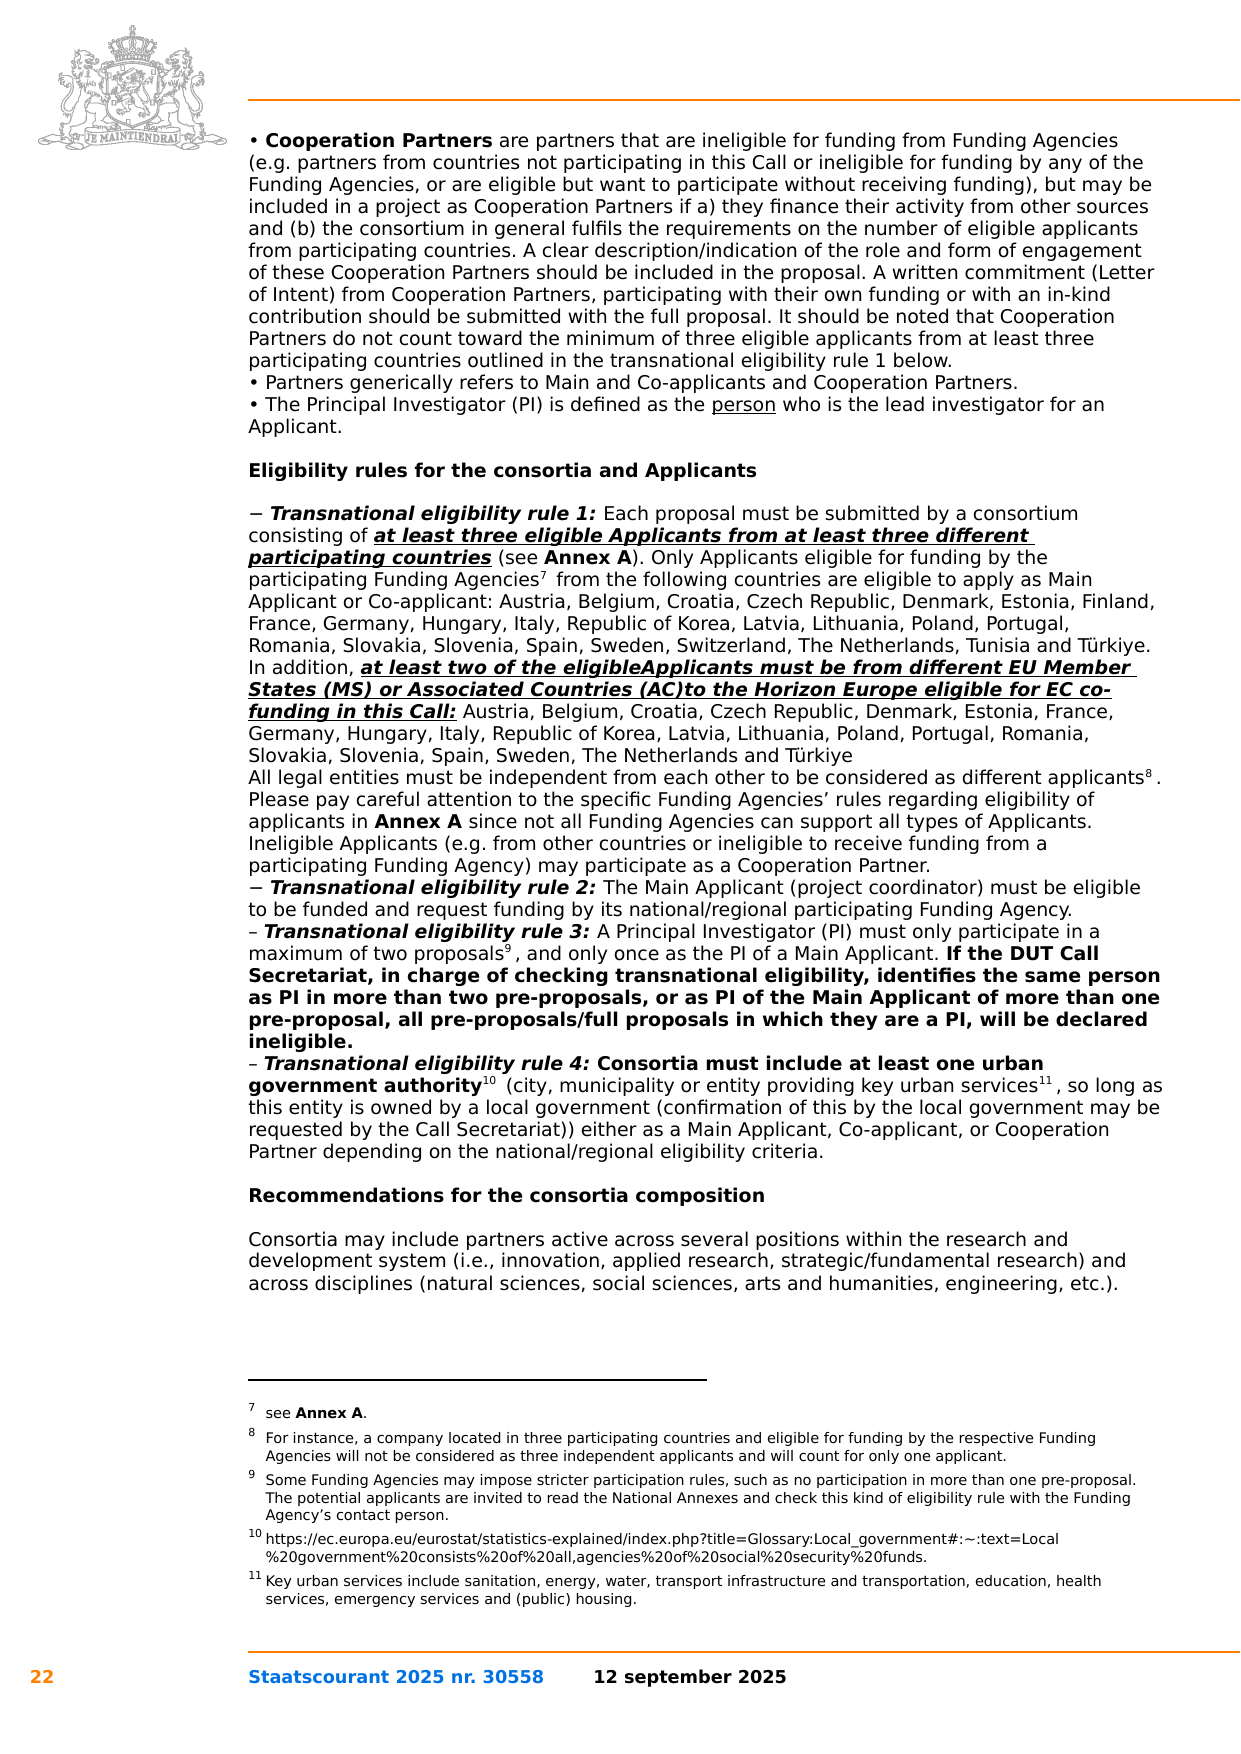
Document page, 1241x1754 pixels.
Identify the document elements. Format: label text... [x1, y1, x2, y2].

text https://ec.europa.eu/eurostat/statistics-explained/index.php?title=Glossary:Local_government#:~:text=Local%20government%20consists%20of%20all,agencies%20of%20social%20security%20funds. [248, 1527, 1163, 1566]
text see Annex A. [248, 1401, 1163, 1423]
text For instance, a company located in three participating countries and eligible for funding by the respective Funding Agencies will not be considered as three independent applicants and will count for only one applicant. [248, 1426, 1163, 1465]
text Consortia may include partners active across several positions within the research and development system (i.e., innovation, applied research, strategic/fundamental research) and across disciplines (natural sciences, social sciences, arts and humanities, engineering, etc.). [248, 1228, 1163, 1294]
text − Transnational eligibility rule 2: The Main Applicant (project coordinator) must be eligible to be funded and request funding by its national/regional participating Funding Agency. [248, 877, 1163, 921]
text Key urban services include sanitation, energy, water, transport infrastructure and transportation, education, health services, emergency services and (public) housing. [248, 1569, 1163, 1608]
text − Transnational eligibility rule 1: Each proposal must be submitted by a consortium consisting of at least three eligible Applicants from at least three different participating countries (see Annex A). Only Applicants eligible for funding by the participating Funding Agencies from the following countries are eligible to apply as Main Applicant or Co-applicant: Austria, Belgium, Croatia, Czech Republic, Denmark, Estonia, Finland, France, Germany, Hungary, Italy, Republic of Korea, Latvia, Lithuania, Poland, Portugal, Romania, Slovakia, Slovenia, Spain, Sweden, Switzerland, The Netherlands, Tunisia and Türkiye. In addition, at least two of the eligibleApplicants must be from different EU Member States (MS) or Associated Countries (AC)to the Horizon Europe eligible for EC co-funding in this Call: Austria, Belgium, Croatia, Czech Republic, Denmark, Estonia, France, Germany, Hungary, Italy, Republic of Korea, Latvia, Lithuania, Poland, Portugal, Romania, Slovakia, Slovenia, Spain, Sweden, The Netherlands and Türkiye [248, 503, 1163, 767]
text • Partners generically refers to Main and Co-applicants and Cooperation Partners. [248, 372, 1163, 394]
text – Transnational eligibility rule 4: Consortia must include at least one urban government authority (city, municipality or entity providing key urban services, so long as this entity is owned by a local government (confirmation of this by the local government may be requested by the Call Secretariat)) either as a Main Applicant, Co-applicant, or Cooperation Partner depending on the national/regional eligibility criteria. [248, 1053, 1163, 1163]
picture [38, 25, 227, 150]
text All legal entities must be independent from each other to be considered as different applicants. Please pay careful attention to the specific Funding Agencies’ rules regarding eligibility of applicants in Annex A since not all Funding Agencies can support all types of Applicants. [248, 767, 1163, 833]
text – Transnational eligibility rule 3: A Principal Investigator (PI) must only participate in a maximum of two proposals, and only once as the PI of a Main Applicant. If the DUT Call Secretariat, in charge of checking transnational eligibility, identifies the same person as PI in more than two pre-proposals, or as PI of the Main Applicant of more than one pre-proposal, all pre-proposals/full proposals in which they are a PI, will be declared ineligible. [248, 921, 1163, 1053]
subtitle Recommendations for the consortia composition [248, 1184, 1163, 1207]
text • Cooperation Partners are partners that are ineligible for funding from Funding Agencies (e.g. partners from countries not participating in this Call or ineligible for funding by any of the Funding Agencies, or are eligible but want to participate without receiving funding), but may be included in a project as Cooperation Partners if a) they finance their activity from other sources and (b) the consortium in general fulfils the requirements on the number of eligible applicants from participating countries. A clear description/indication of the role and form of engagement of these Cooperation Partners should be included in the proposal. A written commitment (Letter of Intent) from Cooperation Partners, participating with their own funding or with an in-kind contribution should be submitted with the full proposal. It should be noted that Cooperation Partners do not count toward the minimum of three eligible applicants from at least three participating countries outlined in the transnational eligibility rule 1 below. [248, 130, 1163, 372]
text Ineligible Applicants (e.g. from other countries or ineligible to receive funding from a participating Funding Agency) may participate as a Cooperation Partner. [248, 833, 1163, 877]
subtitle Eligibility rules for the consortia and Applicants [248, 459, 1163, 481]
text • The Principal Investigator (PI) is defined as the person who is the lead investigator for an Applicant. [248, 394, 1163, 438]
text Some Funding Agencies may impose stricter participation rules, such as no participation in more than one pre-proposal. The potential applicants are invited to read the National Annexes and check this kind of eligibility rule with the Funding Agency’s contact person. [248, 1468, 1163, 1524]
